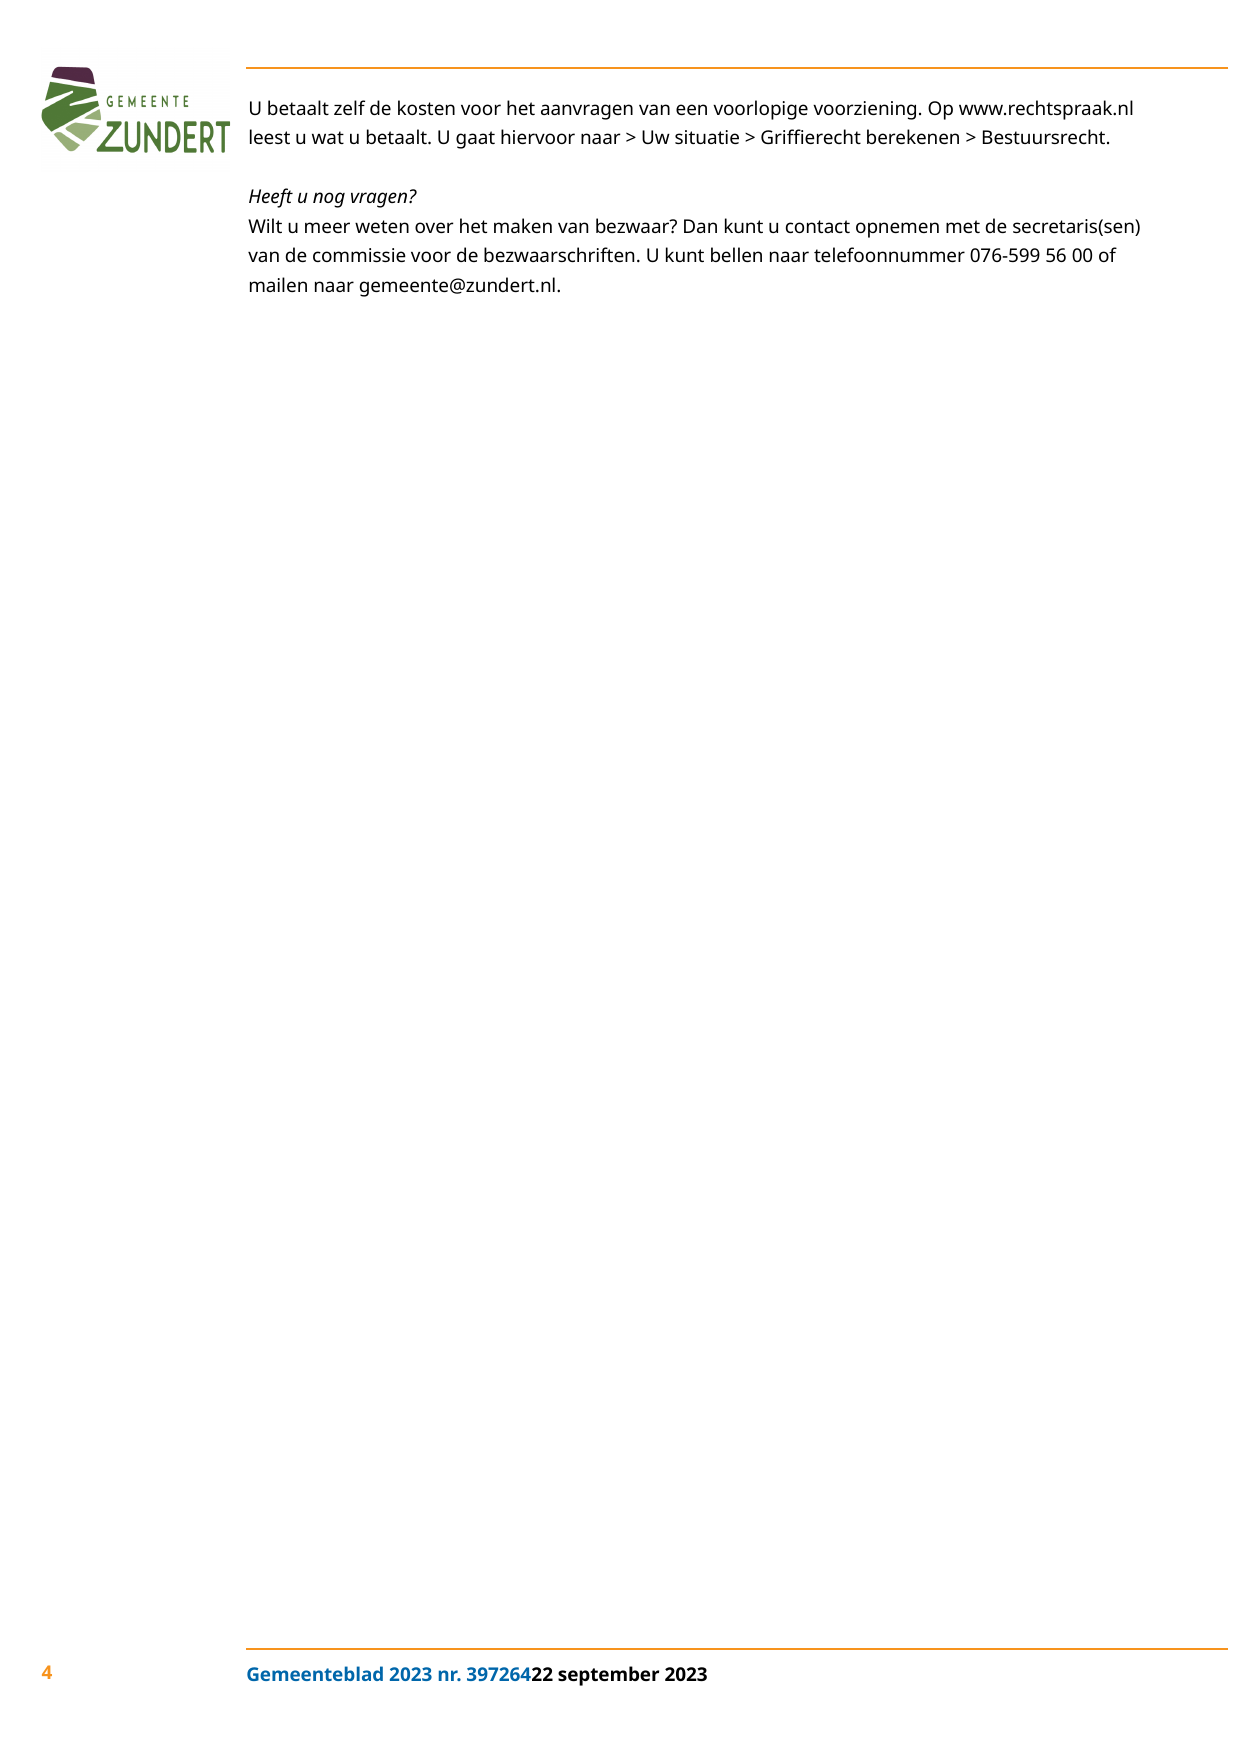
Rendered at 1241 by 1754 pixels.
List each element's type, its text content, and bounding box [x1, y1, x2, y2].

picture [41, 47, 231, 172]
text U betaalt zelf de kosten voor het aanvragen van een voorlopige voorziening. Op www.rechtspraak.nl leest u wat u betaalt. U gaat hiervoor naar > Uw situatie > Griffierecht berekenen > Bestuursrecht. [248, 95, 1152, 150]
text Heeft u nog vragen? [248, 183, 1152, 209]
text Wilt u meer weten over het maken van bezwaar? Dan kunt u contact opnemen met de secretaris(sen) van de commissie voor de bezwaarschriften. U kunt bellen naar telefoonnummer 076-599 56 00 of mailen naar gemeente@zundert.nl. [248, 213, 1152, 298]
